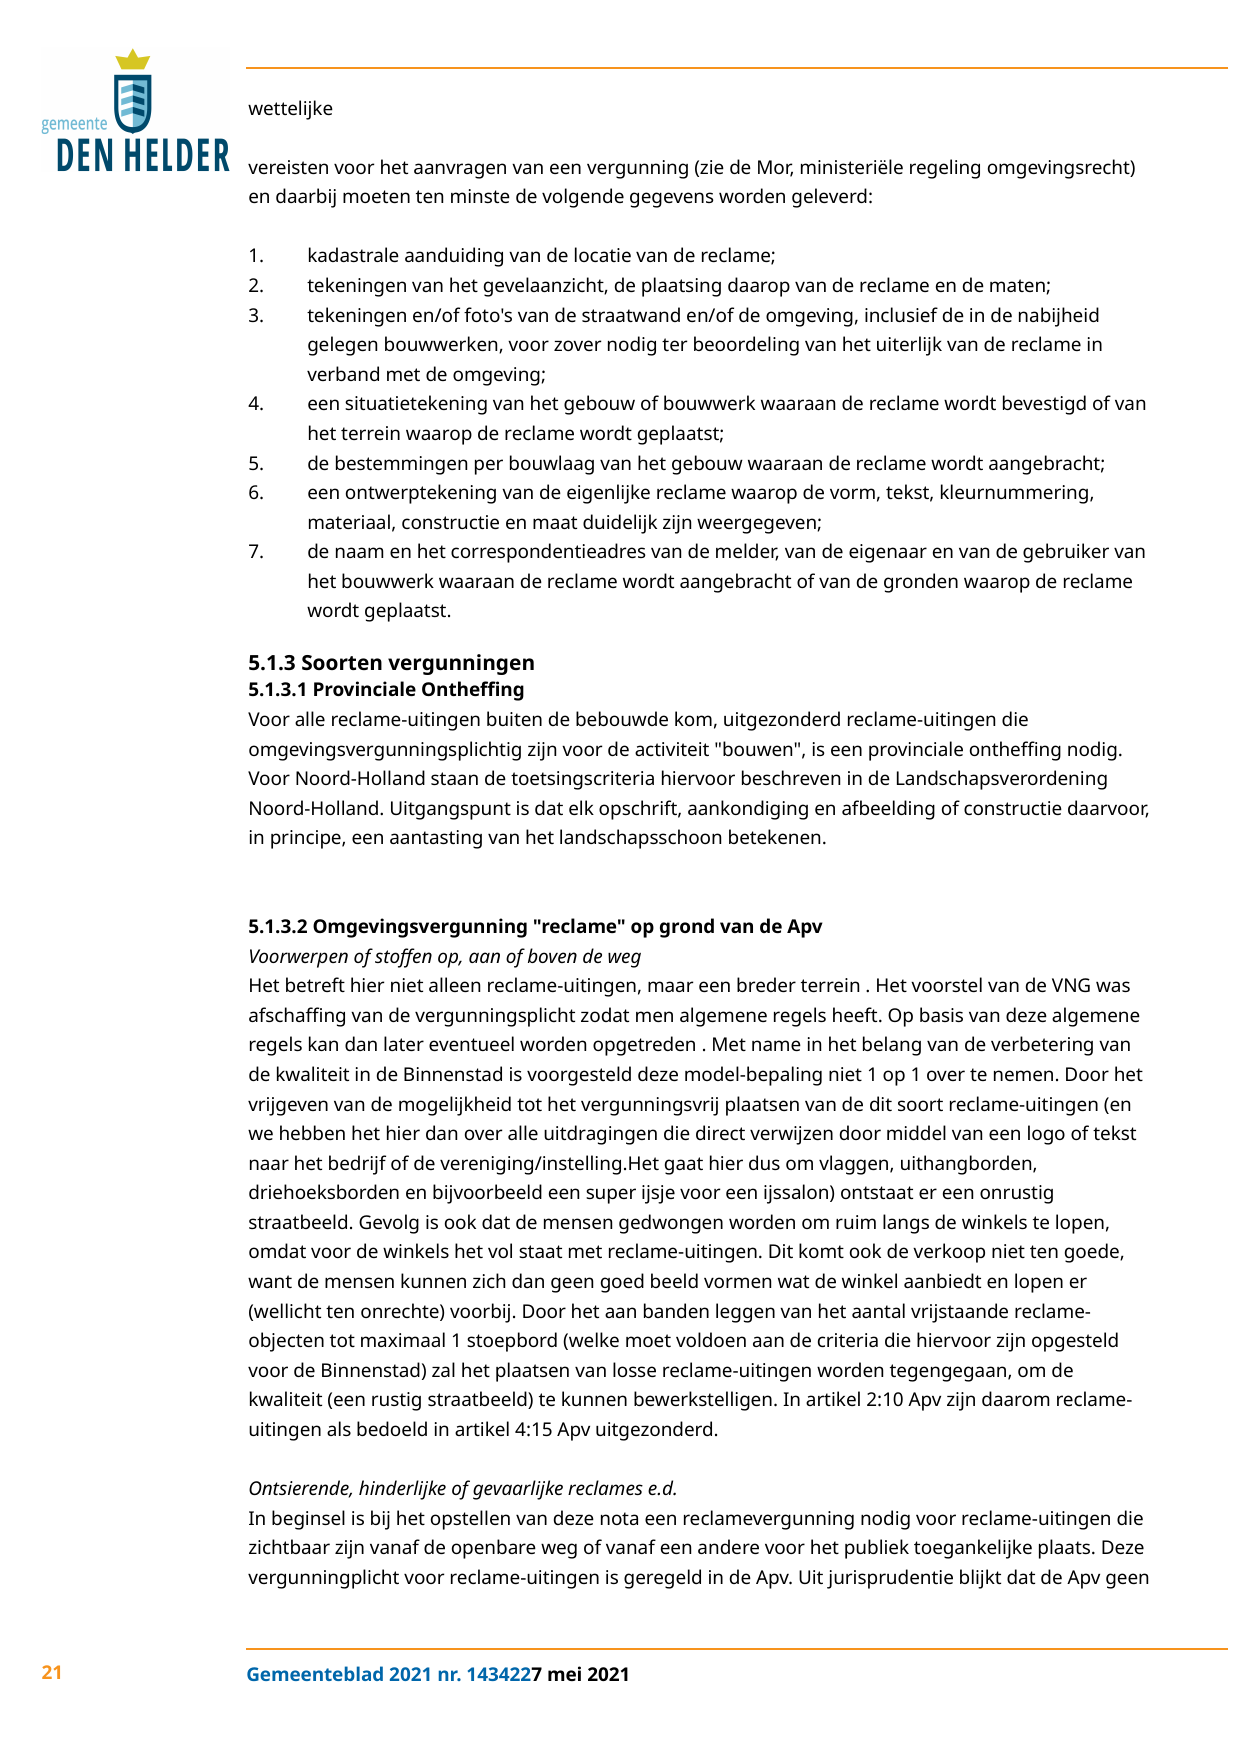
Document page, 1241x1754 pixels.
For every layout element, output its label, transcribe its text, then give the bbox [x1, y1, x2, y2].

list de naam en het correspondentieadres van de melder, van de eigenaar en van de gebruiker van het bouwwerk waaraan de reclame wordt aangebracht of van de gronden waarop de reclame wordt geplaatst. [248, 538, 1152, 623]
picture [182, 144, 187, 165]
text vereisten voor het aanvragen van een vergunning (zie de Mor, ministeriële regeling omgevingsrecht) en daarbij moeten ten minste de volgende gegevens worden geleverd: [248, 154, 1152, 209]
text Voor alle reclame-uitingen buiten de bebouwde kom, uitgezonderd reclame-uitingen die omgevingsvergunningsplichtig zijn voor de activiteit "bouwen", is een provinciale ontheffing nodig. Voor Noord-Holland staan de toetsingscriteria hiervoor beschreven in de Landschapsverordening Noord-Holland. Uitgangspunt is dat elk opschrift, aankondiging en afbeelding of constructie daarvoor, in principe, een aantasting van het landschapsschoon betekenen. [248, 706, 1152, 850]
picture [220, 160, 224, 172]
picture [100, 154, 106, 172]
text Het betreft hier niet alleen reclame-uitingen, maar een breder terrein . Het voorstel van de VNG was afschaffing van de vergunningsplicht zodat men algemene regels heeft. Op basis van deze algemene regels kan dan later eventueel worden opgetreden . Met name in het belang van de verbetering van de kwaliteit in de Binnenstad is voorgesteld deze model-bepaling niet 1 op 1 over te nemen. Door het vrijgeven van de mogelijkheid tot het vergunningsvrij plaatsen van de dit soort reclame-uitingen (en we hebben het hier dan over alle uitdragingen die direct verwijzen door middel van een logo of tekst naar het bedrijf of de vereniging/instelling.Het gaat hier dus om vlaggen, uithangborden, driehoeksborden en bijvoorbeeld een super ijsje voor een ijssalon) ontstaat er een onrustig straatbeeld. Gevolg is ook dat de mensen gedwongen worden om ruim langs de winkels te lopen, omdat voor de winkels het vol staat met reclame-uitingen. Dit komt ook de verkoop niet ten goede, want de mensen kunnen zich dan geen goed beeld vormen wat de winkel aanbiedt en lopen er (wellicht ten onrechte) voorbij. Door het aan banden leggen van het aantal vrijstaande reclame-objecten tot maximaal 1 stoepbord (welke moet voldoen aan de criteria die hiervoor zijn opgesteld voor de Binnenstad) zal het plaatsen van losse reclame-uitingen worden tegengegaan, om de kwaliteit (een rustig straatbeeld) te kunnen bewerkstelligen. In artikel 2:10 Apv zijn daarom reclame-uitingen als bedoeld in artikel 4:15 Apv uitgezonderd. [248, 972, 1152, 1442]
picture [63, 144, 68, 165]
list de bestemmingen per bouwlaag van het gebouw waaraan de reclame wordt aangebracht; [248, 450, 1152, 476]
picture [130, 157, 135, 172]
text 5.1.3.2 Omgevingsvergunning "reclame" op grond van de Apv [248, 913, 1152, 939]
list kadastrale aanduiding van de locatie van de reclame; [248, 243, 1152, 268]
text wettelijke [248, 95, 1152, 121]
text Voorwerpen of stoffen op, aan of boven de weg [248, 943, 1152, 968]
list tekeningen en/of foto's van de straatwand en/of de omgeving, inclusief de in de nabijheid gelegen bouwwerken, voor zover nodig ter beoordeling van het uiterlijk van de reclame in verband met de omgeving; [248, 302, 1152, 387]
list tekeningen van het gevelaanzicht, de plaatsing daarop van de reclame en de maten; [248, 272, 1152, 298]
picture [41, 47, 231, 172]
text Ontsierende, hinderlijke of gevaarlijke reclames e.d. [248, 1475, 1152, 1501]
text In beginsel is bij het opstellen van deze nota een reclamevergunning nodig voor reclame-uitingen die zichtbaar zijn vanaf de openbare weg of vanaf een andere voor het publiek toegankelijke plaats. Deze vergunningplicht voor reclame-uitingen is geregeld in de Apv. Uit jurisprudentie blijkt dat de Apv geen [248, 1505, 1152, 1590]
list een ontwerptekening van de eigenlijke reclame waarop de vorm, tekst, kleurnummering, materiaal, constructie en maat duidelijk zijn weergegeven; [248, 479, 1152, 535]
list een situatietekening van het gebouw of bouwwerk waaraan de reclame wordt bevestigd of van het terrein waarop de reclame wordt geplaatst; [248, 391, 1152, 446]
text 5.1.3.1 Provinciale Ontheffing [248, 677, 1152, 702]
text 5.1.3 Soorten vergunningen [248, 648, 1152, 677]
